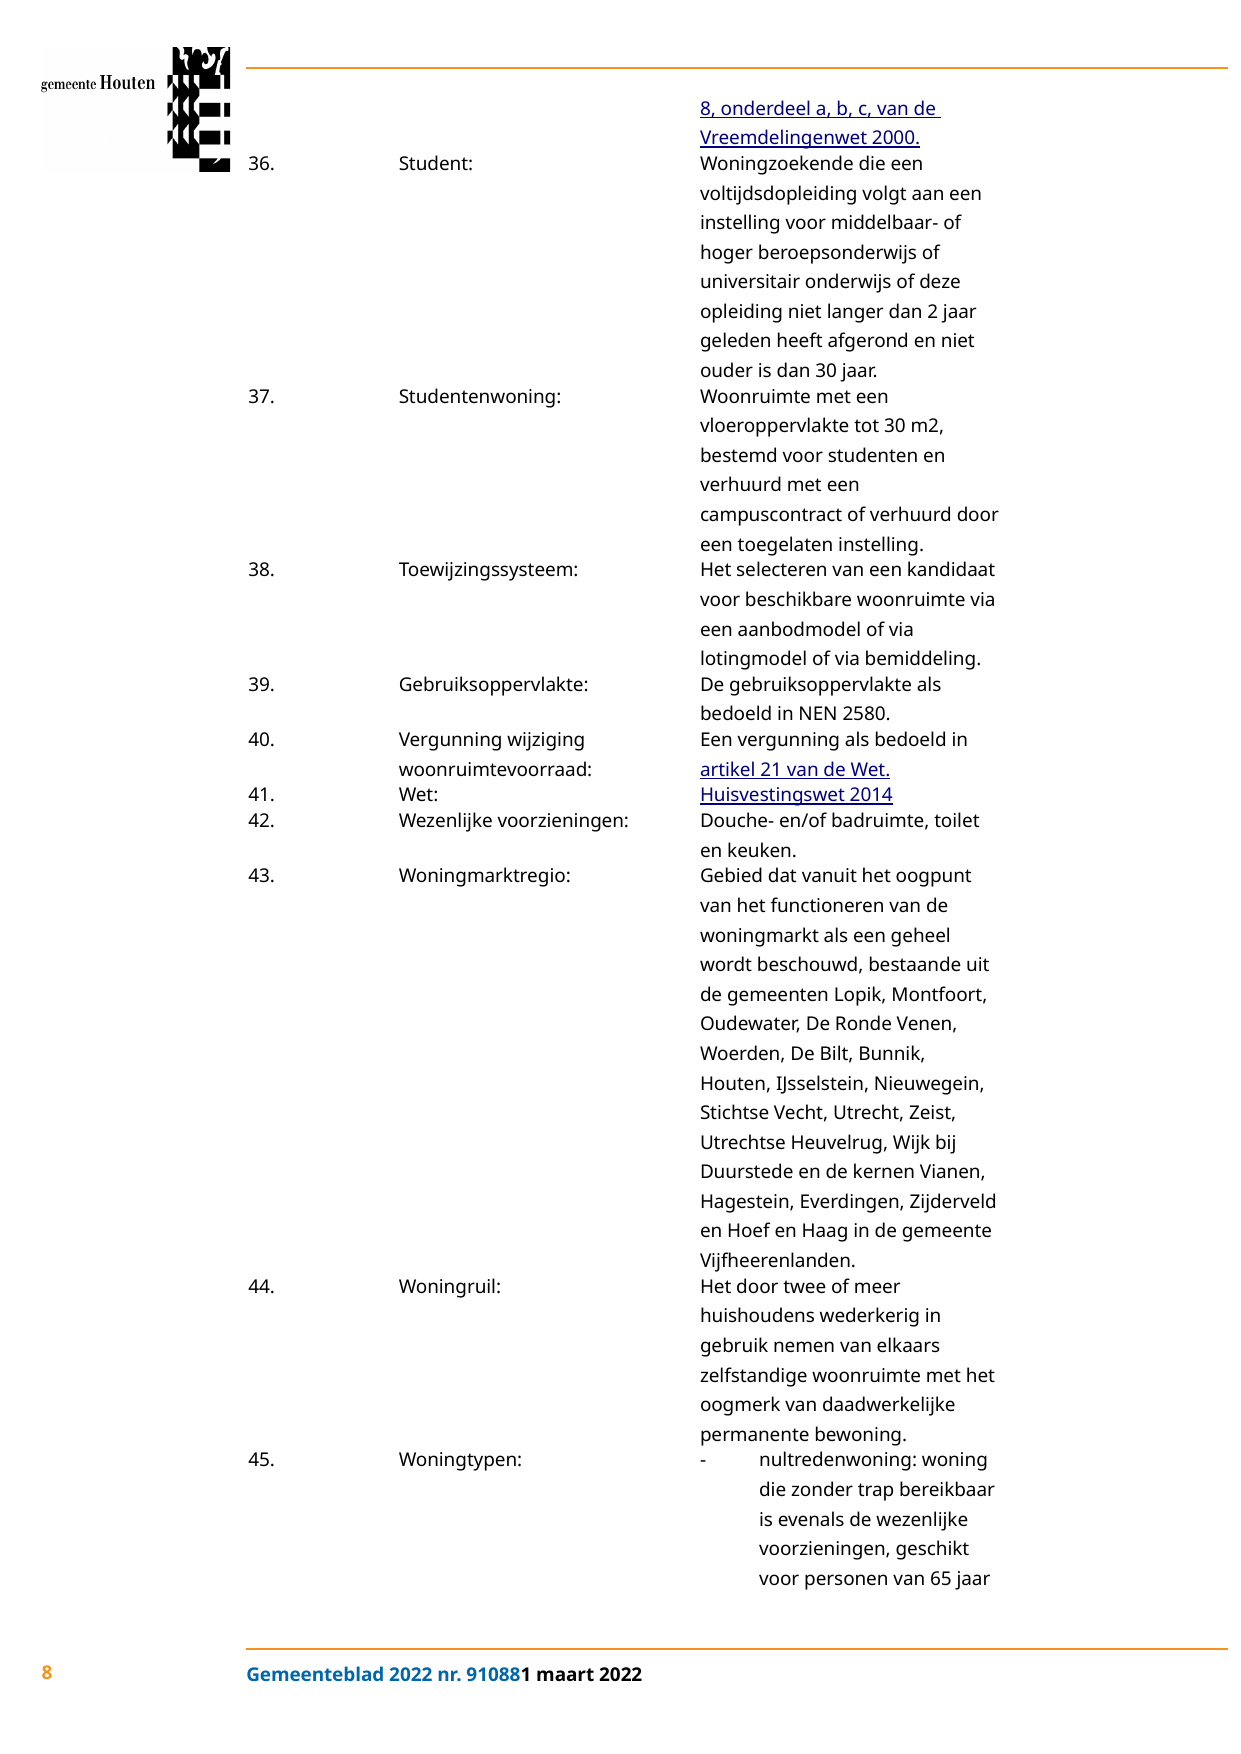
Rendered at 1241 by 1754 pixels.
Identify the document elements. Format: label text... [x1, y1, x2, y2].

table_cell [1001, 383, 1152, 557]
table_cell Wezenlijke voorzieningen: [399, 808, 700, 863]
table_cell [248, 863, 398, 1273]
picture [41, 47, 231, 172]
table_cell Het door twee of meer huishoudens wederkerig in gebruik nemen van elkaars zelfstandige woonruimte met het oogmerk van daadwerkelijke permanente bewoning. [700, 1273, 1001, 1447]
table_cell Toewijzingssysteem: [399, 557, 700, 671]
table_cell [248, 95, 398, 150]
table_cell Woningzoekende die een voltijdsdopleiding volgt aan een instelling voor middelbaar- of hoger beroepsonderwijs of universitair onderwijs of deze opleiding niet langer dan 2 jaar geleden heeft afgerond en niet ouder is dan 30 jaar. [700, 150, 1001, 383]
table_cell [1001, 95, 1152, 150]
table_cell [248, 150, 398, 383]
table_cell Woningtypen: [399, 1447, 700, 1591]
table_cell [399, 95, 700, 150]
table_cell Wet: [399, 782, 700, 807]
table_cell [1001, 671, 1152, 726]
table_cell [248, 808, 398, 863]
table_cell Douche- en/of badruimte, toilet en keuken. [700, 808, 1001, 863]
table_cell [248, 1447, 398, 1591]
table_cell Het selecteren van een kandidaat voor beschikbare woonruimte via een aanbodmodel of via lotingmodel of via bemiddeling. [700, 557, 1001, 671]
table_cell [248, 383, 398, 557]
table_cell [248, 1273, 398, 1447]
table_cell [248, 726, 398, 782]
table_cell Vergunning wijziging woonruimtevoorraad: [399, 726, 700, 782]
table_cell [1001, 1273, 1152, 1447]
table_cell Huisvestingswet 2014 [700, 782, 1001, 807]
table_cell Gebruiksoppervlakte: [399, 671, 700, 726]
table_cell nultredenwoning: woning die zonder trap bereikbaar is evenals de wezenlijke voorzieningen, geschikt voor personen van 65 jaar [700, 1447, 1001, 1591]
table_cell [1001, 1447, 1152, 1591]
table_cell [1001, 557, 1152, 671]
table_cell [248, 782, 398, 807]
table_cell Een vergunning als bedoeld in artikel 21 van de Wet. [700, 726, 1001, 782]
table_cell Woonruimte met een vloeroppervlakte tot 30 m2, bestemd voor studenten en verhuurd met een campuscontract of verhuurd door een toegelaten instelling. [700, 383, 1001, 557]
table_cell 8, onderdeel a, b, c, van de Vreemdelingenwet 2000. [700, 95, 1001, 150]
table_cell [1001, 150, 1152, 383]
table_cell Woningruil: [399, 1273, 700, 1447]
table_cell Studentenwoning: [399, 383, 700, 557]
table_cell [1001, 863, 1152, 1273]
table_cell [1001, 808, 1152, 863]
table_cell [1001, 782, 1152, 807]
table_cell Student: [399, 150, 700, 383]
table_cell [1001, 726, 1152, 782]
table_cell Gebied dat vanuit het oogpunt van het functioneren van de woningmarkt als een geheel wordt beschouwd, bestaande uit de gemeenten Lopik, Montfoort, Oudewater, De Ronde Venen, Woerden, De Bilt, Bunnik, Houten, IJsselstein, Nieuwegein, Stichtse Vecht, Utrecht, Zeist, Utrechtse Heuvelrug, Wijk bij Duurstede en de kernen Vianen, Hagestein, Everdingen, Zijderveld en Hoef en Haag in de gemeente Vijfheerenlanden. [700, 863, 1001, 1273]
table_cell De gebruiksoppervlakte als bedoeld in NEN 2580. [700, 671, 1001, 726]
table_cell [248, 557, 398, 671]
table_cell [248, 671, 398, 726]
table_cell Woningmarktregio: [399, 863, 700, 1273]
